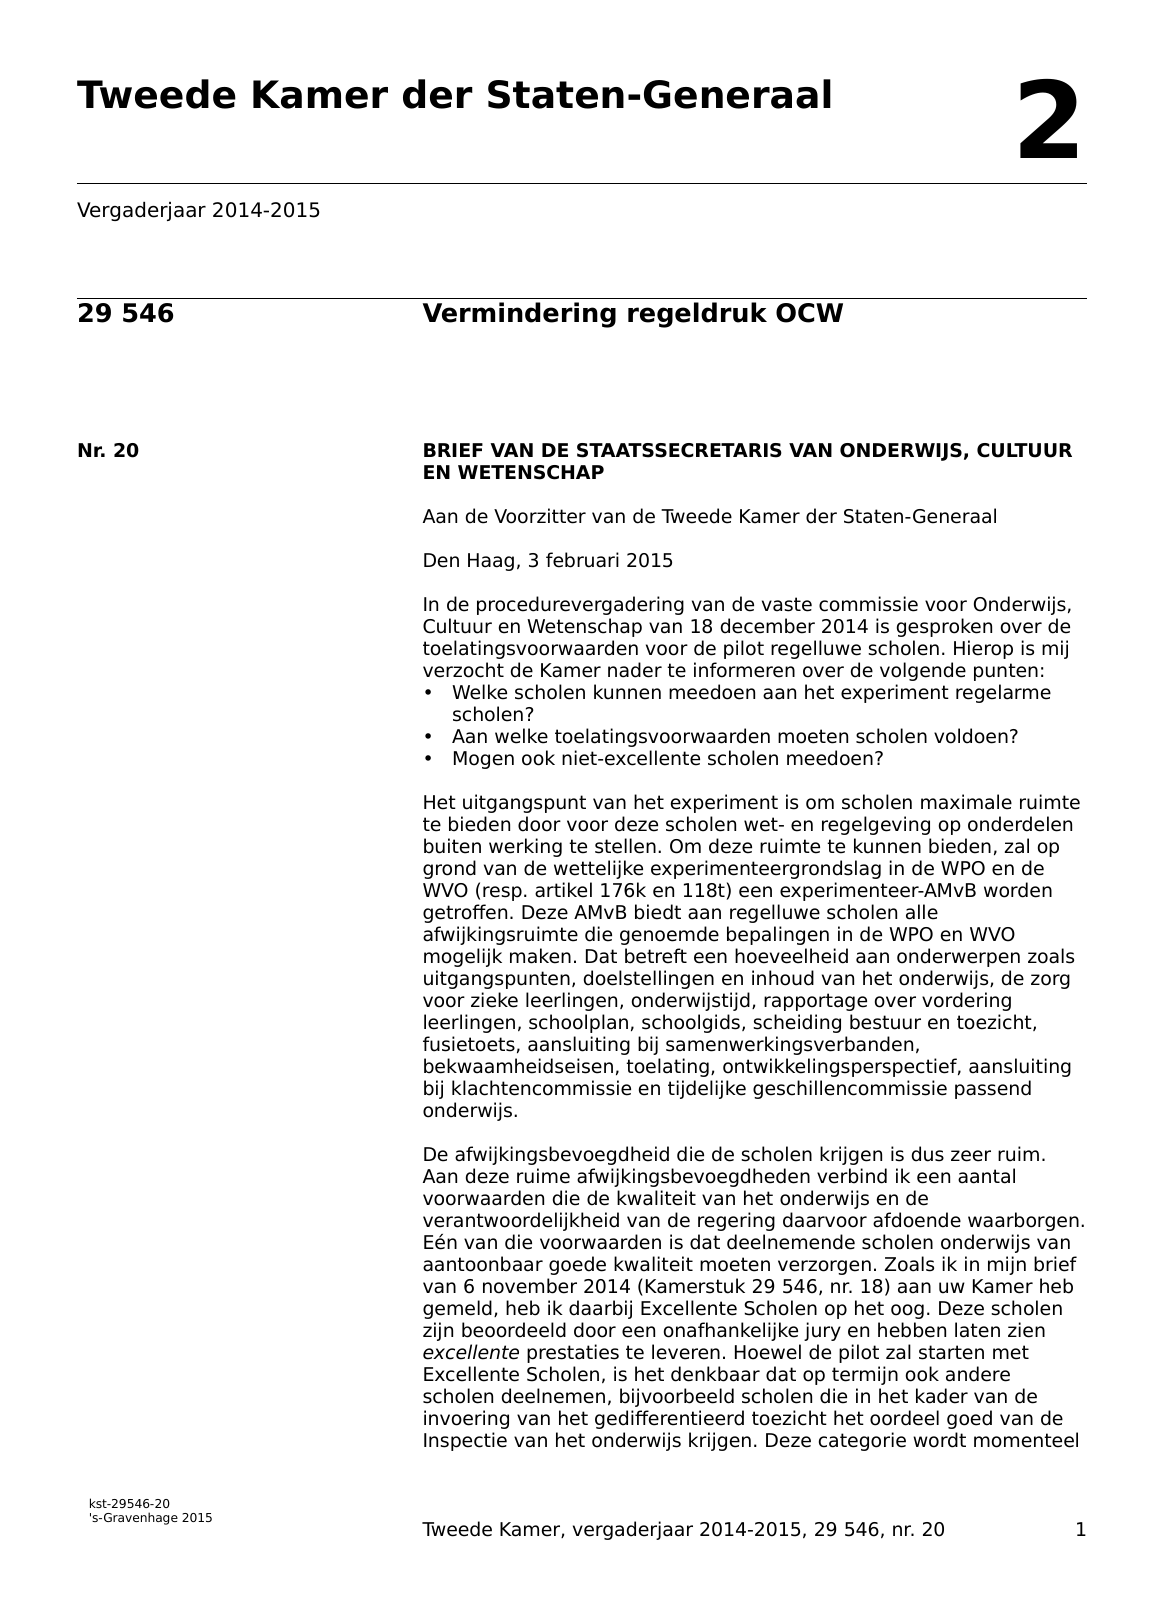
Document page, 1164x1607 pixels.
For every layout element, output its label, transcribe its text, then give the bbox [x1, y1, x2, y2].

table_header 2 [886, 59, 1087, 183]
text De afwijkingsbevoegdheid die de scholen krijgen is dus zeer ruim. Aan deze ruime afwijkingsbevoegdheden verbind ik een aantal voorwaarden die de kwaliteit van het onderwijs en de verantwoordelijkheid van de regering daarvoor afdoende waarborgen. Eén van die voorwaarden is dat deelnemende scholen onderwijs van aantoonbaar goede kwaliteit moeten verzorgen. Zoals ik in mijn brief van 6 november 2014 (Kamerstuk 29 546, nr. 18) aan uw Kamer heb gemeld, heb ik daarbij Excellente Scholen op het oog. Deze scholen zijn beoordeeld door een onafhankelijke jury en hebben laten zien excellente prestaties te leveren. Hoewel de pilot zal starten met Excellente Scholen, is het denkbaar dat op termijn ook andere scholen deelnemen, bijvoorbeeld scholen die in het kader van de invoering van het gedifferentieerd toezicht het oordeel goed van de Inspectie van het onderwijs krijgen. Deze categorie wordt momenteel [422, 1144, 1087, 1452]
table_cell Vergaderjaar 2014-2015 [77, 184, 1087, 298]
text • Welke scholen kunnen meedoen aan het experiment regelarme scholen? [422, 682, 1087, 726]
text Den Haag, 3 februari 2015 [422, 550, 1087, 572]
subtitle Nr. 20 BRIEF VAN DE STAATSSECRETARIS VAN ONDERWIJS, CULTUUR EN WETENSCHAP [77, 440, 1087, 484]
text Het uitgangspunt van het experiment is om scholen maximale ruimte te bieden door voor deze scholen wet- en regelgeving op onderdelen buiten werking te stellen. Om deze ruimte te kunnen bieden, zal op grond van de wettelijke experimenteergrondslag in de WPO en de WVO (resp. artikel 176k en 118t) een experimenteer-AMvB worden getroffen. Deze AMvB biedt aan regelluwe scholen alle afwijkingsruimte die genoemde bepalingen in de WPO en WVO mogelijk maken. Dat betreft een hoeveelheid aan onderwerpen zoals uitgangspunten, doelstellingen en inhoud van het onderwijs, de zorg voor zieke leerlingen, onderwijstijd, rapportage over vordering leerlingen, schoolplan, schoolgids, scheiding bestuur en toezicht, fusietoets, aansluiting bij samenwerkingsverbanden, bekwaamheidseisen, toelating, ontwikkelingsperspectief, aansluiting bij klachtencommissie en tijdelijke geschillencommissie passend onderwijs. [422, 792, 1087, 1122]
table_header Tweede Kamer der Staten-Generaal [77, 59, 886, 183]
text 's-Gravenhage 2015 [88, 1511, 323, 1525]
text In de procedurevergadering van de vaste commissie voor Onderwijs, Cultuur en Wetenschap van 18 december 2014 is gesproken over de toelatingsvoorwaarden voor de pilot regelluwe scholen. Hierop is mij verzocht de Kamer nader te informeren over de volgende punten: [422, 594, 1087, 682]
subtitle 29 546 Vermindering regeldruk OCW [77, 299, 1087, 329]
text kst-29546-20 [88, 1497, 323, 1511]
text • Aan welke toelatingsvoorwaarden moeten scholen voldoen? [422, 726, 1087, 748]
text • Mogen ook niet-excellente scholen meedoen? [422, 748, 1087, 770]
text Aan de Voorzitter van de Tweede Kamer der Staten-Generaal [422, 506, 1087, 528]
